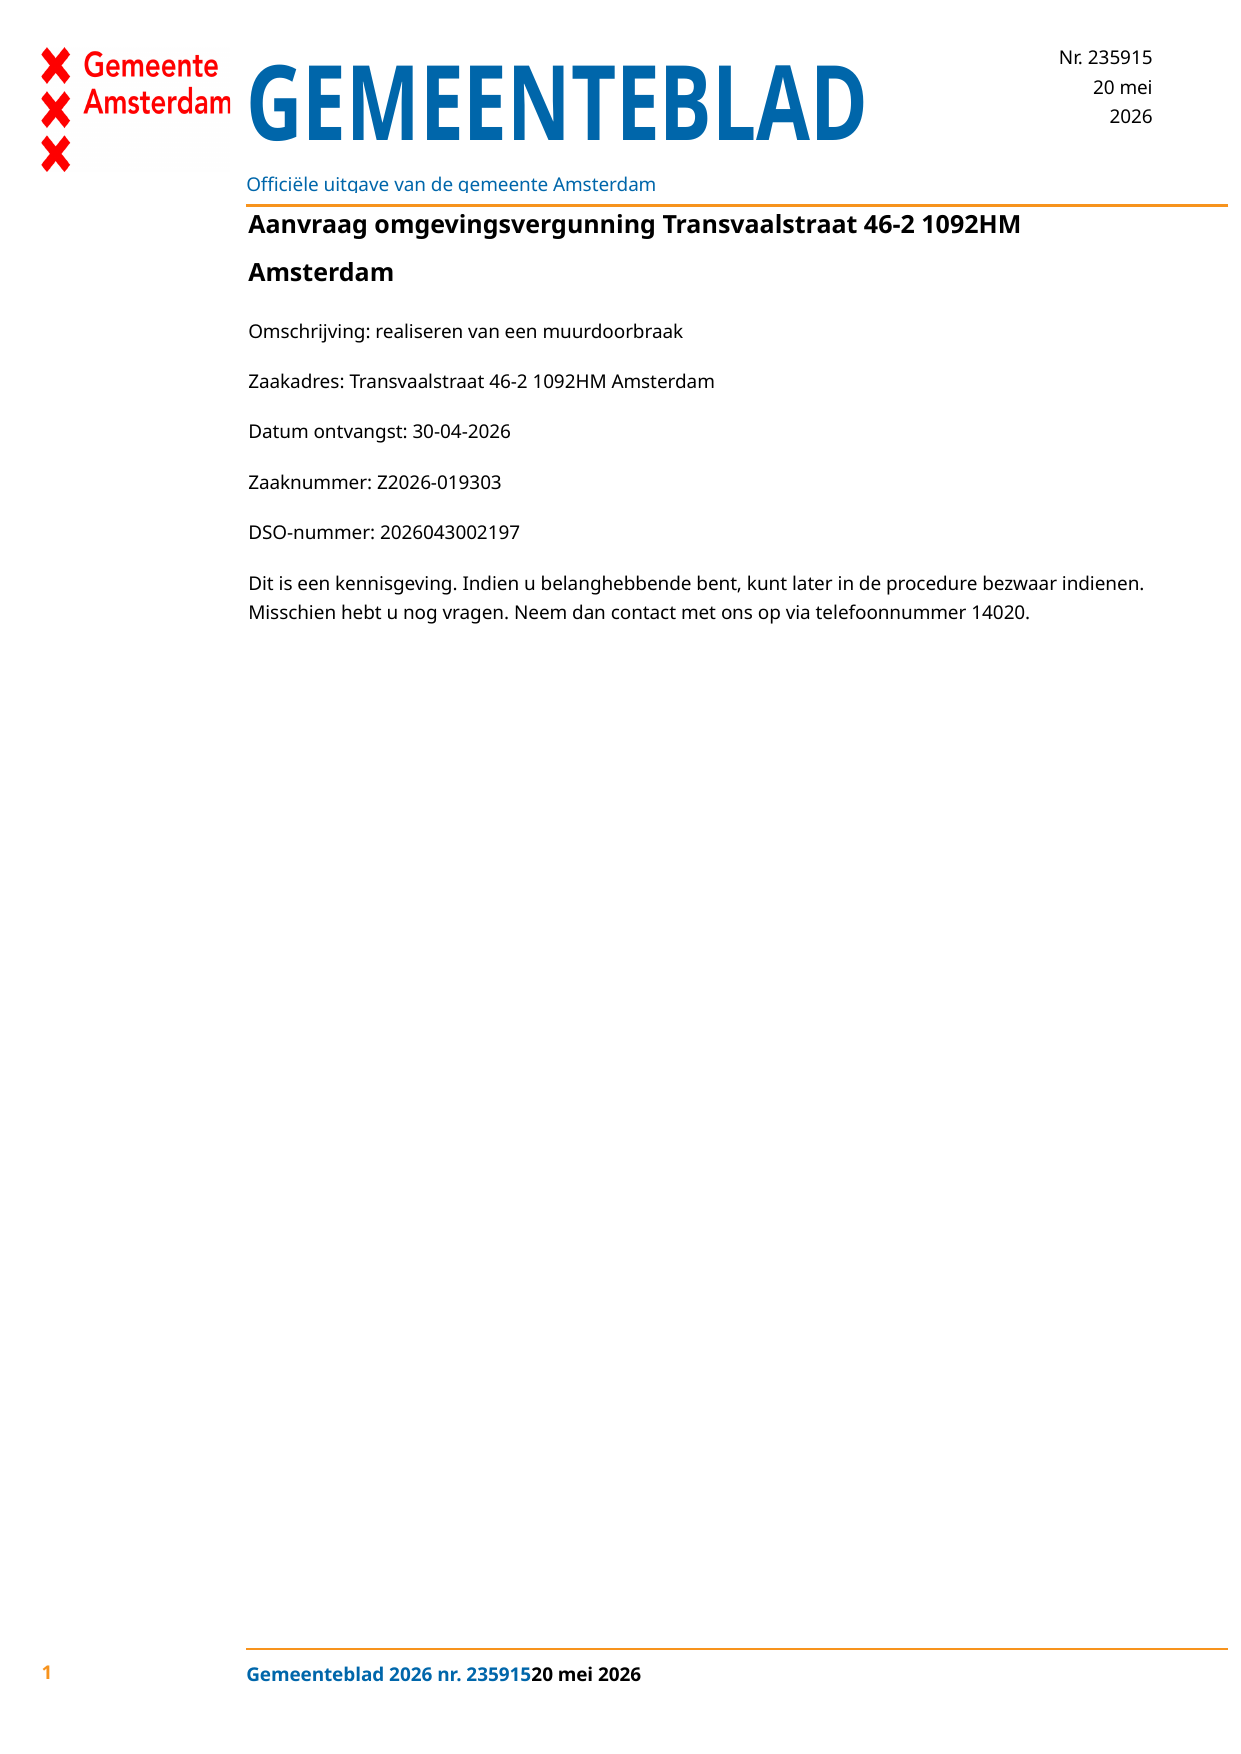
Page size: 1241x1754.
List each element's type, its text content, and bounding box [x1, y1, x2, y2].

text Aanvraag omgevingsvergunning Transvaalstraat 46-2 1092HM Amsterdam [248, 207, 1152, 288]
text Datum ontvangst: 30-04-2026 [248, 419, 1152, 444]
text DSO-nummer: 2026043002197 [248, 519, 1152, 545]
text Dit is een kennisgeving. Indien u belanghebbende bent, kunt later in de procedure bezwaar indienen. Misschien hebt u nog vragen. Neem dan contact met ons op via telefoonnummer 14020. [248, 570, 1152, 625]
text Omschrijving: realiseren van een muurdoorbraak [248, 318, 1152, 344]
picture [41, 47, 231, 172]
text Zaaknummer: Z2026-019303 [248, 469, 1152, 495]
text Zaakadres: Transvaalstraat 46-2 1092HM Amsterdam [248, 368, 1152, 394]
